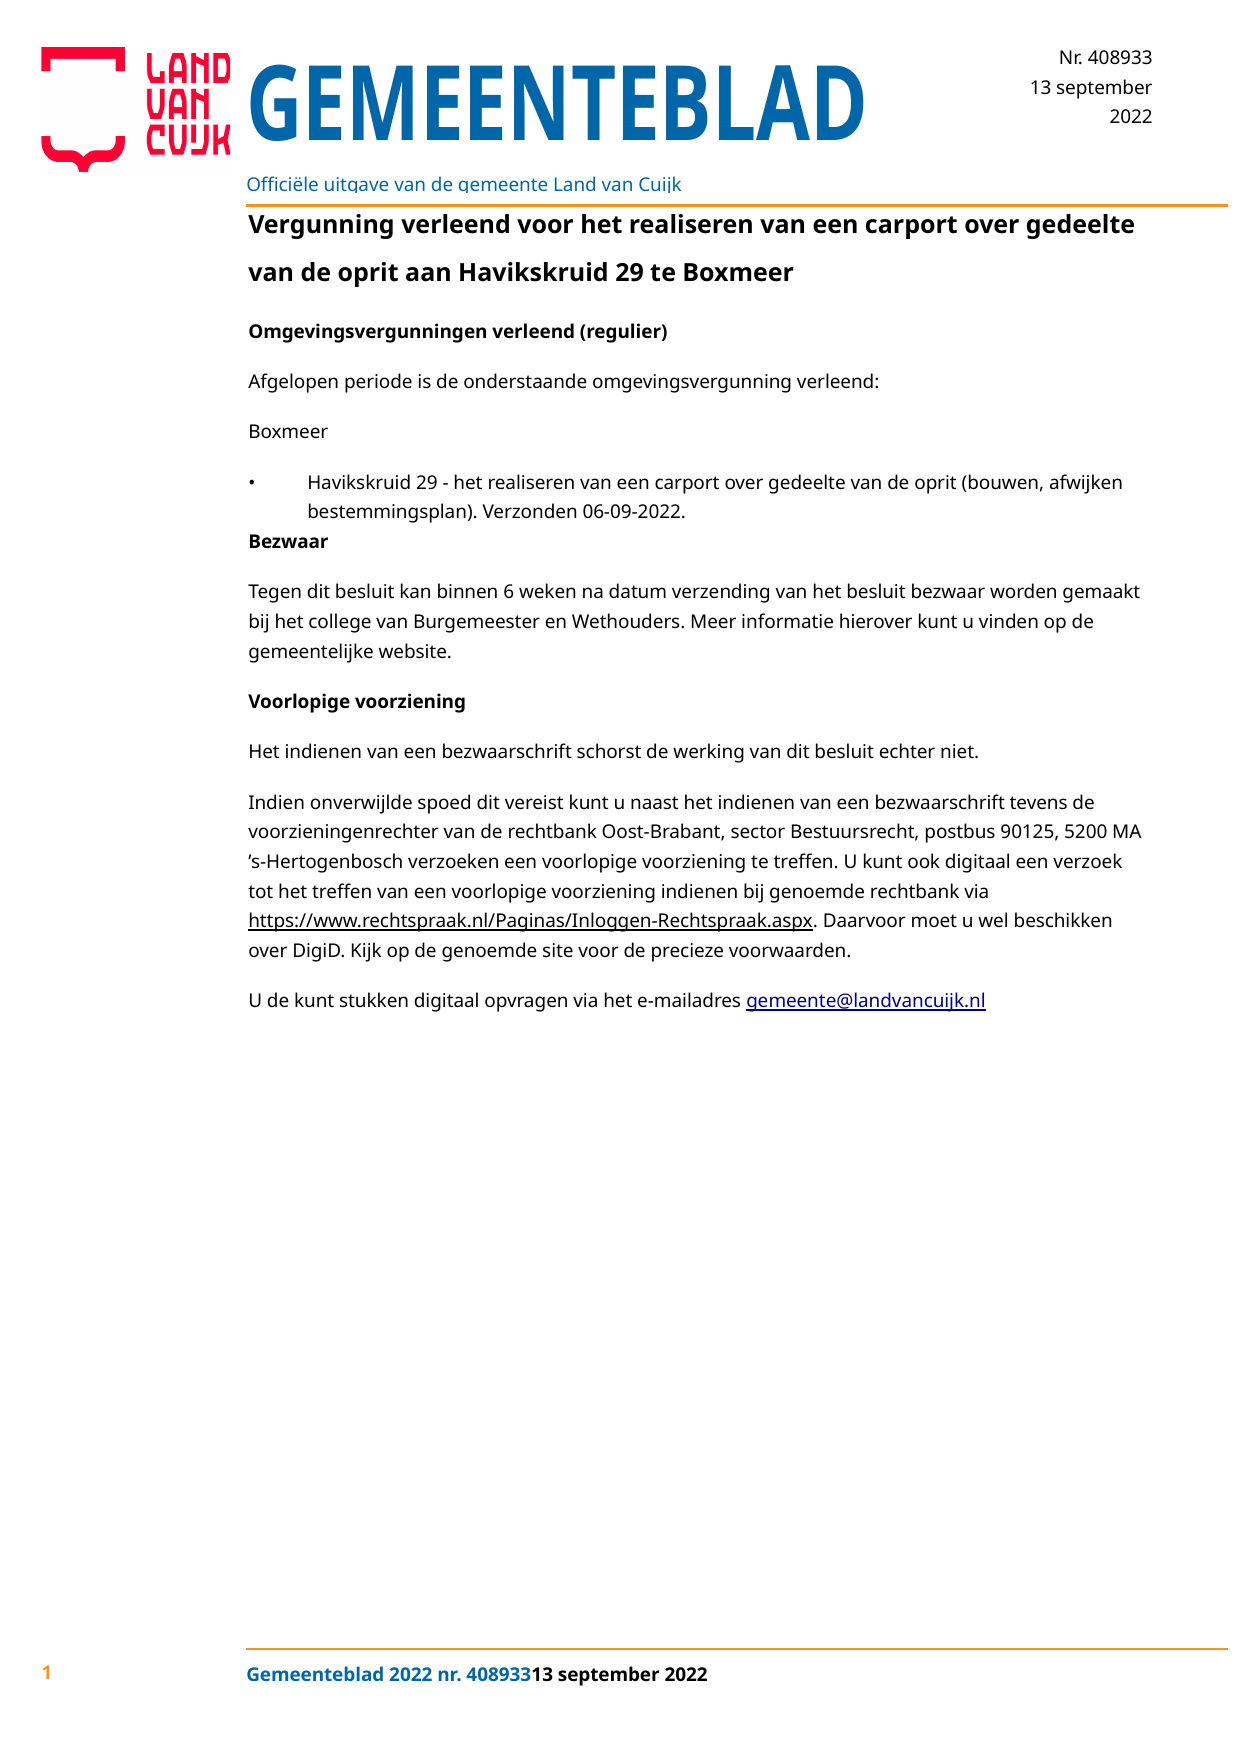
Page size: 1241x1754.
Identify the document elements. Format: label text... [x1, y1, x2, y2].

list Havikskruid 29 - het realiseren van een carport over gedeelte van de oprit (bouwen, afwijken bestemmingsplan). Verzonden 06-09-2022. [248, 469, 1152, 524]
text Bezwaar [248, 528, 1152, 554]
text Boxmeer [248, 419, 1152, 444]
text Voorlopige voorziening [248, 688, 1152, 714]
picture [41, 47, 231, 172]
text Indien onverwijlde spoed dit vereist kunt u naast het indienen van een bezwaarschrift tevens de voorzieningenrechter van de rechtbank Oost-Brabant, sector Bestuursrecht, postbus 90125, 5200 MA ’s-Hertogenbosch verzoeken een voorlopige voorziening te treffen. U kunt ook digitaal een verzoek tot het treffen van een voorlopige voorziening indienen bij genoemde rechtbank via https://www.rechtspraak.nl/Paginas/Inloggen-Rechtspraak.aspx. Daarvoor moet u wel beschikken over DigiD. Kijk op de genoemde site voor de precieze voorwaarden. [248, 789, 1152, 963]
text U de kunt stukken digitaal opvragen via het e-mailadres gemeente@landvancuijk.nl [248, 987, 1152, 1013]
text Afgelopen periode is de onderstaande omgevingsvergunning verleend: [248, 368, 1152, 394]
text Het indienen van een bezwaarschrift schorst de werking van dit besluit echter niet. [248, 739, 1152, 764]
text Tegen dit besluit kan binnen 6 weken na datum verzending van het besluit bezwaar worden gemaakt bij het college van Burgemeester en Wethouders. Meer informatie hierover kunt u vinden op de gemeentelijke website. [248, 579, 1152, 664]
text Vergunning verleend voor het realiseren van een carport over gedeelte van de oprit aan Havikskruid 29 te Boxmeer [248, 207, 1152, 288]
text Omgevingsvergunningen verleend (regulier) [248, 318, 1152, 344]
